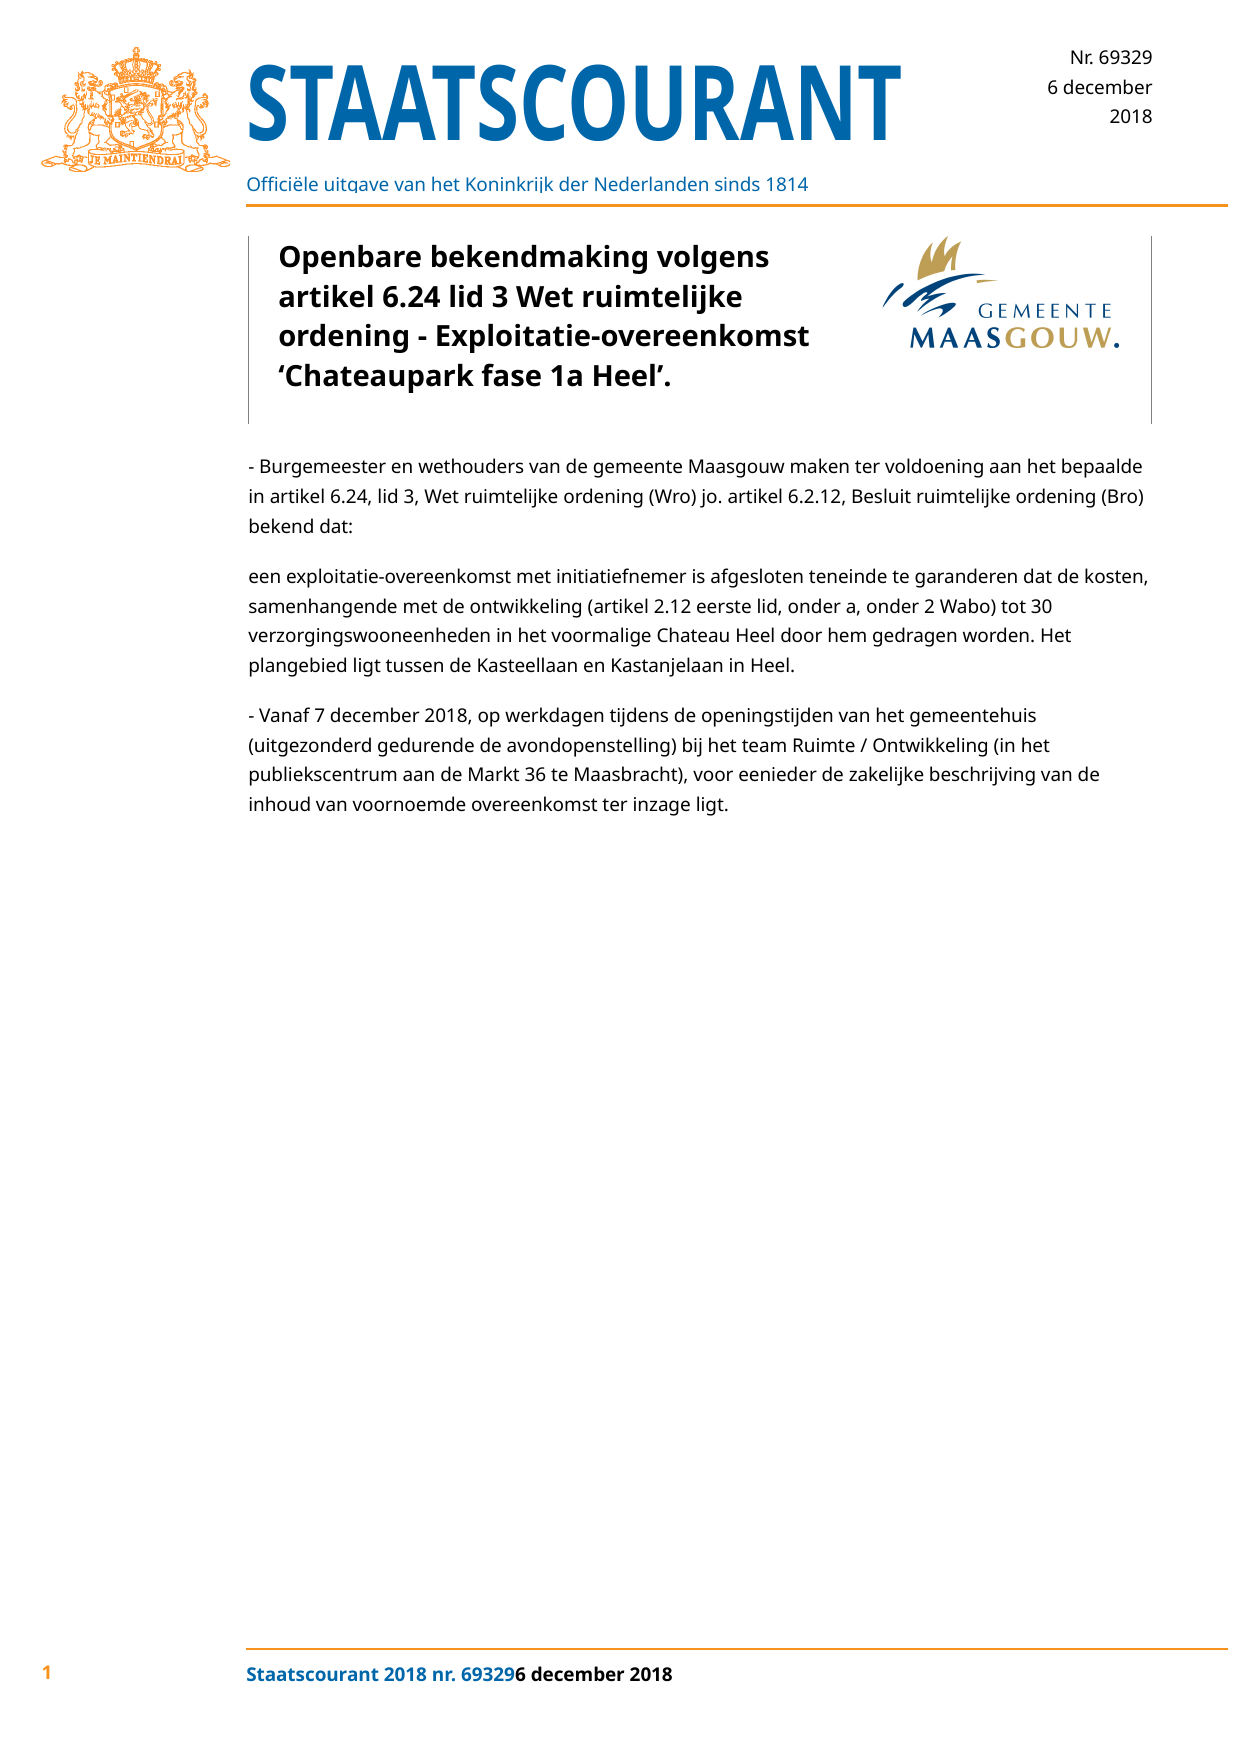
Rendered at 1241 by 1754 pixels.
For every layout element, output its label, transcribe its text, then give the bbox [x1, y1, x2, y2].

table_header Openbare bekendmaking volgens artikel 6.24 lid 3 Wet ruimtelijke ordening - Exploitatie-overeenkomst ‘Chateaupark fase 1a Heel’. [249, 236, 850, 424]
text - Burgemeester en wethouders van de gemeente Maasgouw maken ter voldoening aan het bepaalde in artikel 6.24, lid 3, Wet ruimtelijke ordening (Wro) jo. artikel 6.2.12, Besluit ruimtelijke ordening (Bro) bekend dat: [248, 454, 1152, 538]
text - Vanaf 7 december 2018, op werkdagen tijdens de openingstijden van het gemeentehuis (uitgezonderd gedurende de avondopenstelling) bij het team Ruimte / Ontwikkeling (in het publiekscentrum aan de Markt 36 te Maasbracht), voor eenieder de zakelijke beschrijving van de inhoud van voornoemde overeenkomst ter inzage ligt. [248, 702, 1152, 817]
text een exploitatie-overeenkomst met initiatiefnemer is afgesloten teneinde te garanderen dat de kosten, samenhangende met de ontwikkeling (artikel 2.12 eerste lid, onder a, onder 2 Wabo) tot 30 verzorgingswooneenheden in het voormalige Chateau Heel door hem gedragen worden. Het plangebied ligt tussen de Kasteellaan en Kastanjelaan in Heel. [248, 563, 1152, 678]
picture [882, 236, 1119, 348]
picture [41, 47, 231, 172]
table_header [850, 236, 1151, 424]
